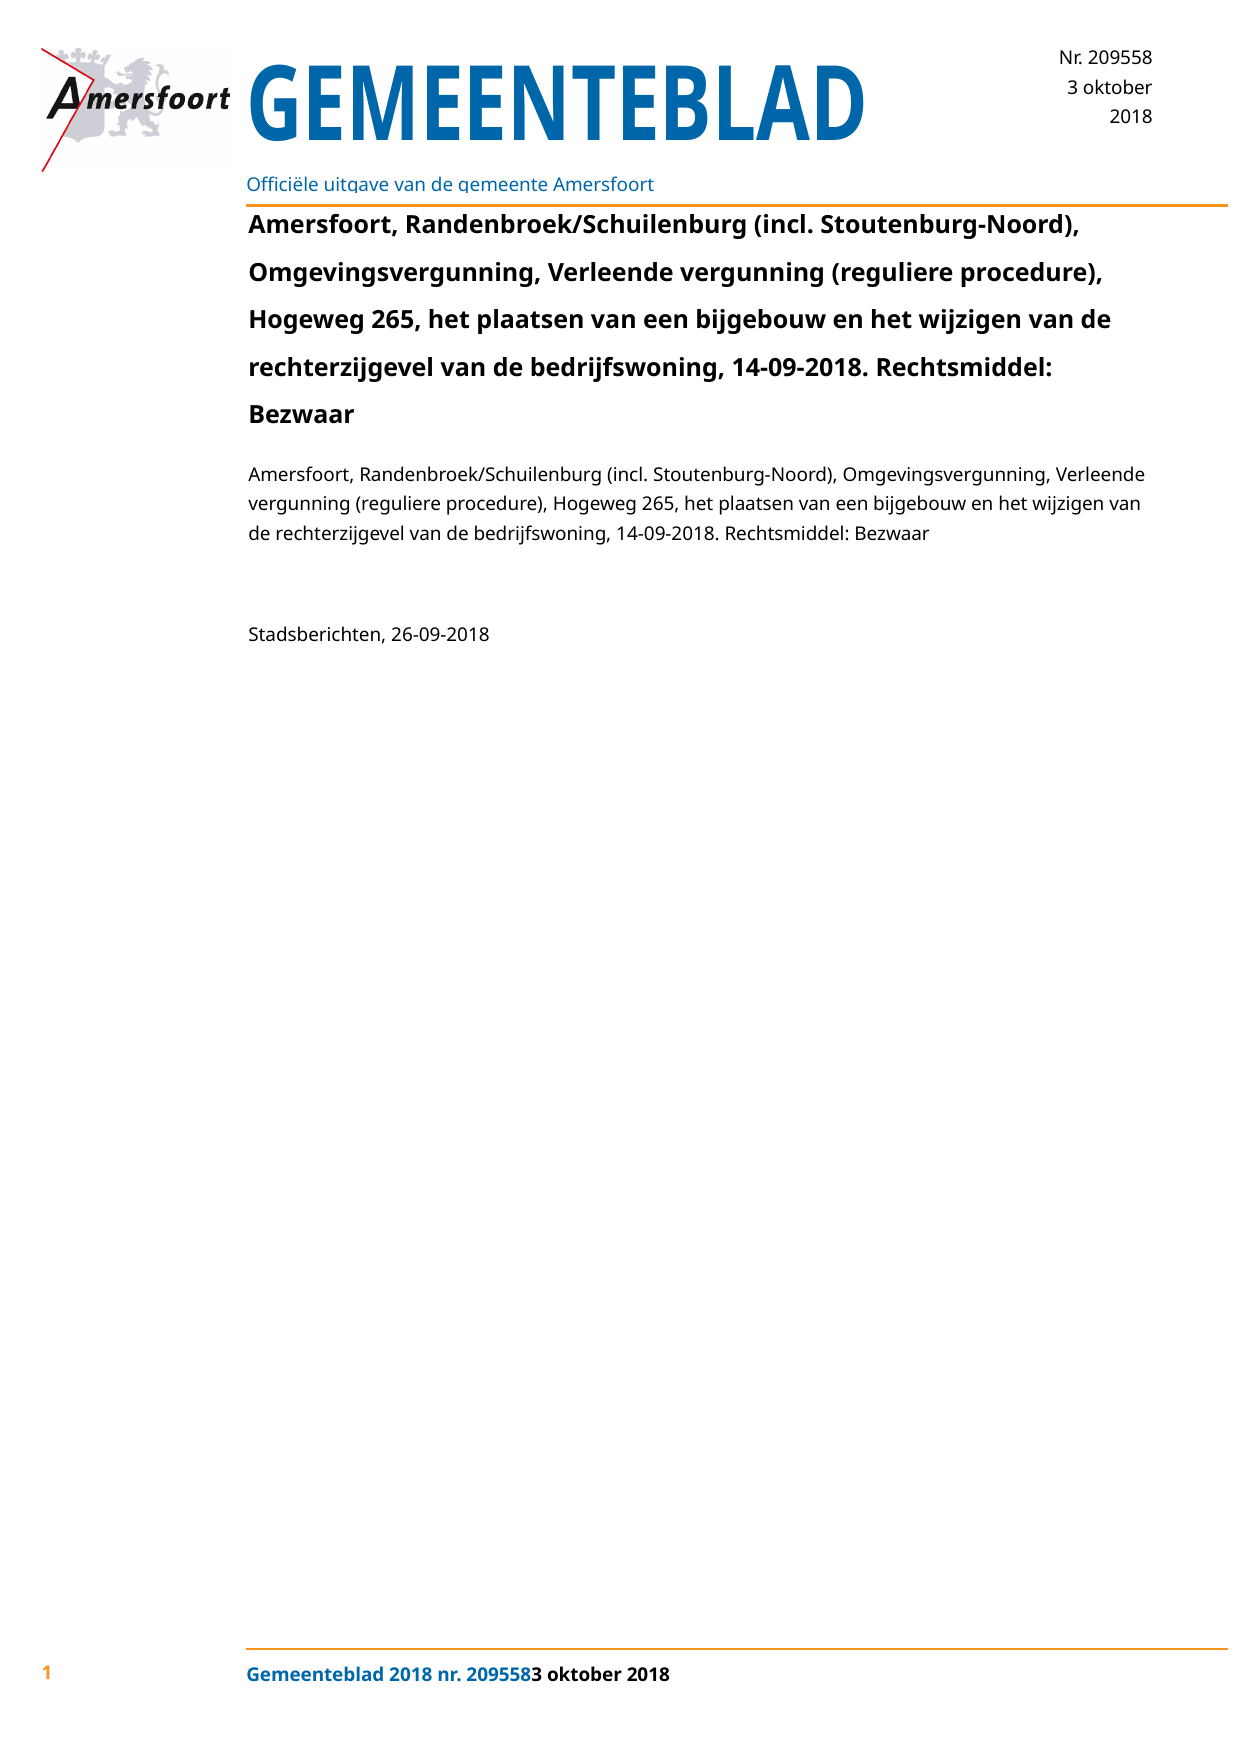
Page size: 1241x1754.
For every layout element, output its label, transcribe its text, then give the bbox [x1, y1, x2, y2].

picture [41, 47, 231, 172]
text Amersfoort, Randenbroek/Schuilenburg (incl. Stoutenburg-Noord), Omgevingsvergunning, Verleende vergunning (reguliere procedure), Hogeweg 265, het plaatsen van een bijgebouw en het wijzigen van de rechterzijgevel van de bedrijfswoning, 14-09-2018. Rechtsmiddel: Bezwaar [248, 461, 1152, 546]
text Stadsberichten, 26-09-2018 [248, 621, 1152, 646]
text Amersfoort, Randenbroek/Schuilenburg (incl. Stoutenburg-Noord), Omgevingsvergunning, Verleende vergunning (reguliere procedure), Hogeweg 265, het plaatsen van een bijgebouw en het wijzigen van de rechterzijgevel van de bedrijfswoning, 14-09-2018. Rechtsmiddel: Bezwaar [248, 207, 1152, 431]
